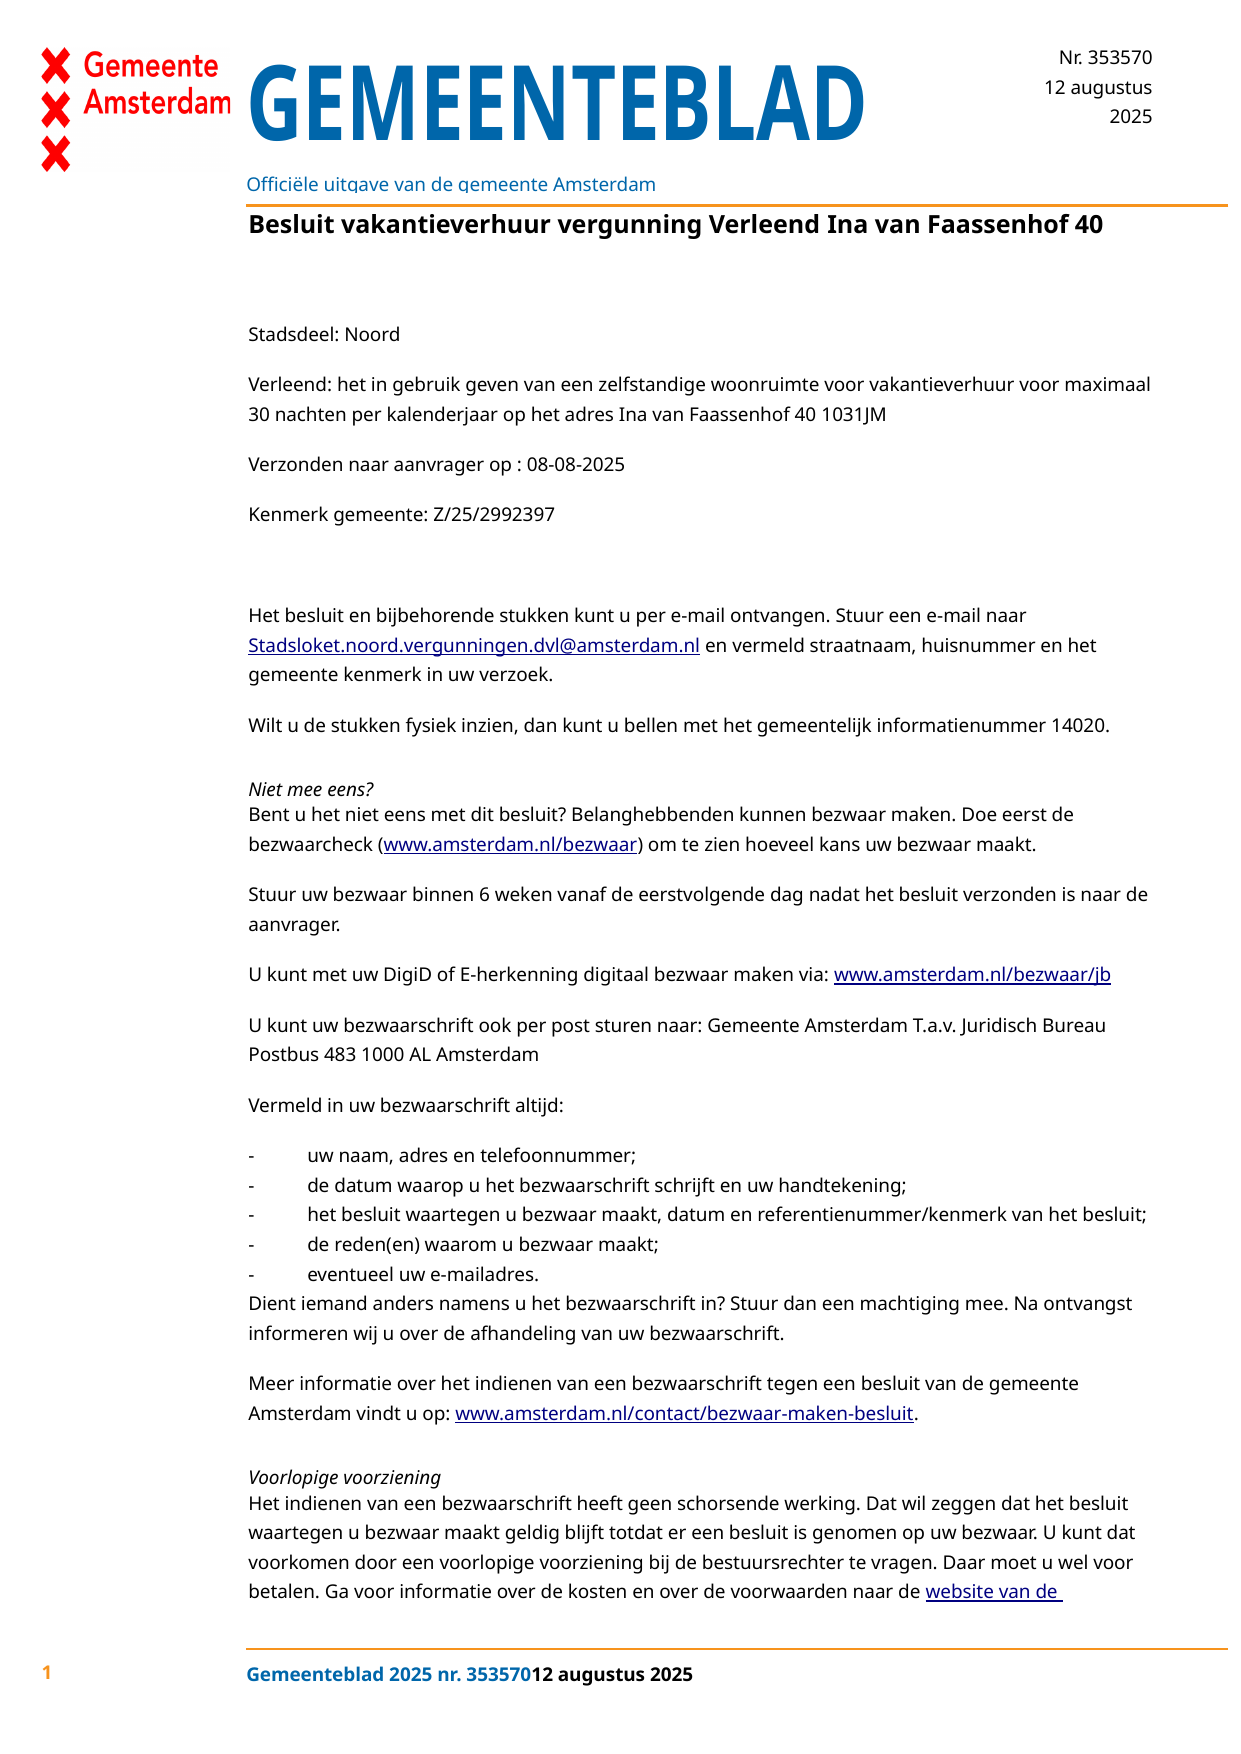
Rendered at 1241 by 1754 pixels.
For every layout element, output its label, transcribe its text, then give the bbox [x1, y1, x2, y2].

text U kunt met uw DigiD of E-herkenning digitaal bezwaar maken via: www.amsterdam.nl/bezwaar/jb [248, 962, 1152, 987]
text Besluit vakantieverhuur vergunning Verleend Ina van Faassenhof 40 [248, 207, 1152, 241]
text Bent u het niet eens met dit besluit? Belanghebbenden kunnen bezwaar maken. Doe eerst de bezwaarcheck (www.amsterdam.nl/bezwaar) om te zien hoeveel kans uw bezwaar maakt. [248, 802, 1152, 857]
text Verzonden naar aanvrager op : 08-08-2025 [248, 451, 1152, 477]
list de datum waarop u het bezwaarschrift schrijft en uw handtekening; [248, 1172, 1152, 1198]
text Vermeld in uw bezwaarschrift altijd: [248, 1092, 1152, 1118]
text Voorlopige voorziening [248, 1464, 1152, 1490]
text Meer informatie over het indienen van een bezwaarschrift tegen een besluit van de gemeente Amsterdam vindt u op: www.amsterdam.nl/contact/bezwaar-maken-besluit. [248, 1370, 1152, 1426]
list eventueel uw e-mailadres. [248, 1261, 1152, 1287]
list de reden(en) waarom u bezwaar maakt; [248, 1231, 1152, 1257]
text Niet mee eens? [248, 776, 1152, 802]
list uw naam, adres en telefoonnummer; [248, 1142, 1152, 1168]
list het besluit waartegen u bezwaar maakt, datum en referentienummer/kenmerk van het besluit; [248, 1202, 1152, 1227]
picture [41, 47, 231, 172]
text Wilt u de stukken fysiek inzien, dan kunt u bellen met het gemeentelijk informatienummer 14020. [248, 712, 1152, 738]
text Het besluit en bijbehorende stukken kunt u per e-mail ontvangen. Stuur een e-mail naar Stadsloket.noord.vergunningen.dvl@amsterdam.nl en vermeld straatnaam, huisnummer en het gemeente kenmerk in uw verzoek. [248, 602, 1152, 687]
text Dient iemand anders namens u het bezwaarschrift in? Stuur dan een machtiging mee. Na ontvangst informeren wij u over de afhandeling van uw bezwaarschrift. [248, 1290, 1152, 1346]
text U kunt uw bezwaarschrift ook per post sturen naar: Gemeente Amsterdam T.a.v. Juridisch Bureau Postbus 483 1000 AL Amsterdam [248, 1012, 1152, 1067]
text Kenmerk gemeente: Z/25/2992397 [248, 502, 1152, 527]
text Het indienen van een bezwaarschrift heeft geen schorsende werking. Dat wil zeggen dat het besluit waartegen u bezwaar maakt geldig blijft totdat er een besluit is genomen op uw bezwaar. U kunt dat voorkomen door een voorlopige voorziening bij de bestuursrechter te vragen. Daar moet u wel voor betalen. Ga voor informatie over de kosten en over de voorwaarden naar de website van de [248, 1490, 1152, 1604]
text Stadsdeel: Noord [248, 321, 1152, 346]
text Verleend: het in gebruik geven van een zelfstandige woonruimte voor vakantieverhuur voor maximaal 30 nachten per kalenderjaar op het adres Ina van Faassenhof 40 1031JM [248, 371, 1152, 426]
text Stuur uw bezwaar binnen 6 weken vanaf de eerstvolgende dag nadat het besluit verzonden is naar de aanvrager. [248, 882, 1152, 937]
